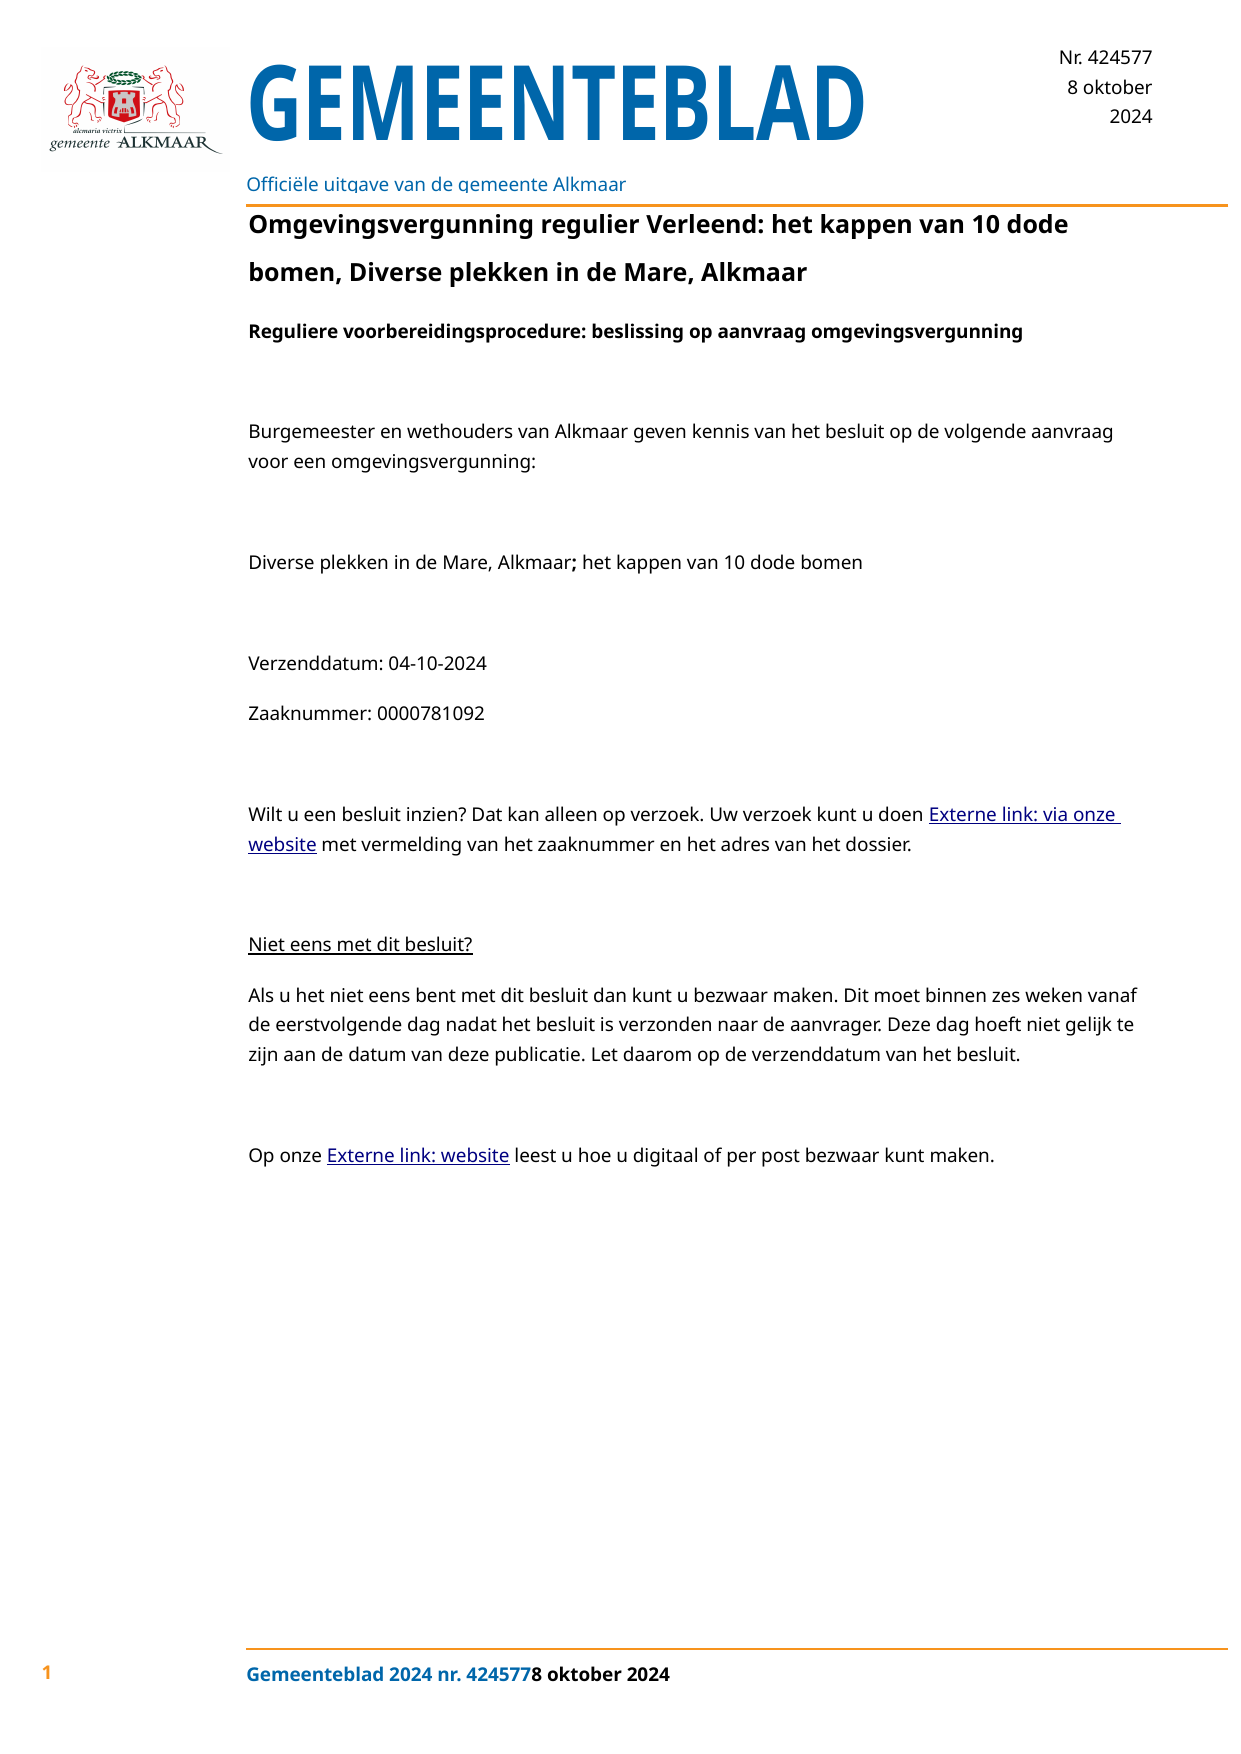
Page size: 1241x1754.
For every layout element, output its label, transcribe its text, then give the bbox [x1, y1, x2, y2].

text Verzenddatum: 04-10-2024 [248, 650, 1152, 676]
text Omgevingsvergunning regulier Verleend: het kappen van 10 dode bomen, Diverse plekken in de Mare, Alkmaar [248, 207, 1152, 288]
text Wilt u een besluit inzien? Dat kan alleen op verzoek. Uw verzoek kunt u doen Externe link: via onze website met vermelding van het zaaknummer en het adres van het dossier. [248, 801, 1152, 857]
text Zaaknummer: 0000781092 [248, 700, 1152, 726]
picture [41, 47, 231, 172]
text Diverse plekken in de Mare, Alkmaar; het kappen van 10 dode bomen [248, 549, 1152, 575]
text Niet eens met dit besluit? [248, 932, 1152, 957]
text Burgemeester en wethouders van Alkmaar geven kennis van het besluit op de volgende aanvraag voor een omgevingsvergunning: [248, 419, 1152, 474]
text Reguliere voorbereidingsprocedure: beslissing op aanvraag omgevingsvergunning [248, 318, 1152, 344]
text Als u het niet eens bent met dit besluit dan kunt u bezwaar maken. Dit moet binnen zes weken vanaf de eerstvolgende dag nadat het besluit is verzonden naar de aanvrager. Deze dag hoeft niet gelijk te zijn aan de datum van deze publicatie. Let daarom op de verzenddatum van het besluit. [248, 982, 1152, 1067]
text Op onze Externe link: website leest u hoe u digitaal of per post bezwaar kunt maken. [248, 1142, 1152, 1168]
